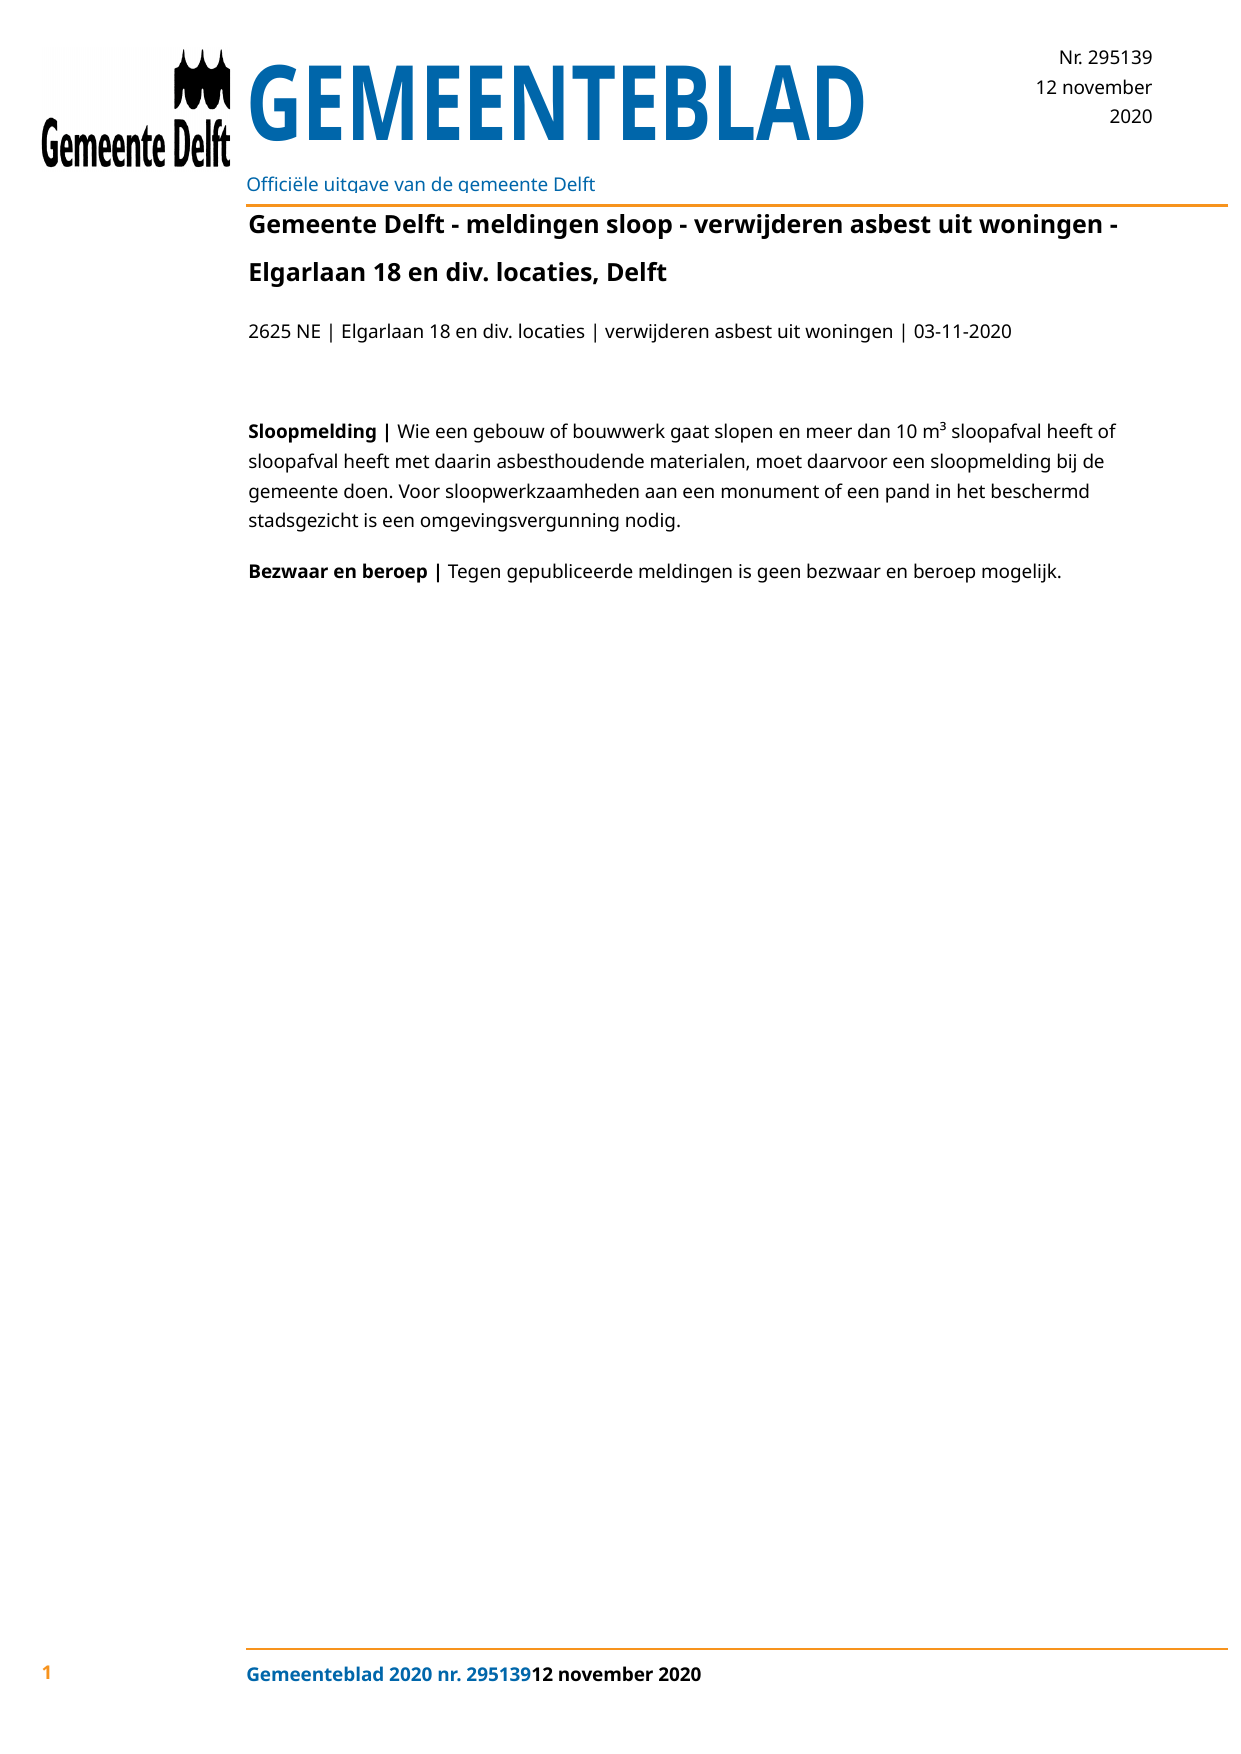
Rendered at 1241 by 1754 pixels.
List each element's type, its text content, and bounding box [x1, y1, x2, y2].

picture [41, 47, 231, 172]
text Gemeente Delft - meldingen sloop - verwijderen asbest uit woningen - Elgarlaan 18 en div. locaties, Delft [248, 207, 1152, 288]
text Bezwaar en beroep | Tegen gepubliceerde meldingen is geen bezwaar en beroep mogelijk. [248, 558, 1152, 584]
text Sloopmelding | Wie een gebouw of bouwwerk gaat slopen en meer dan 10 m³ sloopafval heeft of sloopafval heeft met daarin asbesthoudende materialen, moet daarvoor een sloopmelding bij de gemeente doen. Voor sloopwerkzaamheden aan een monument of een pand in het beschermd stadsgezicht is een omgevingsvergunning nodig. [248, 419, 1152, 533]
text 2625 NE | Elgarlaan 18 en div. locaties | verwijderen asbest uit woningen | 03-11-2020 [248, 318, 1152, 344]
